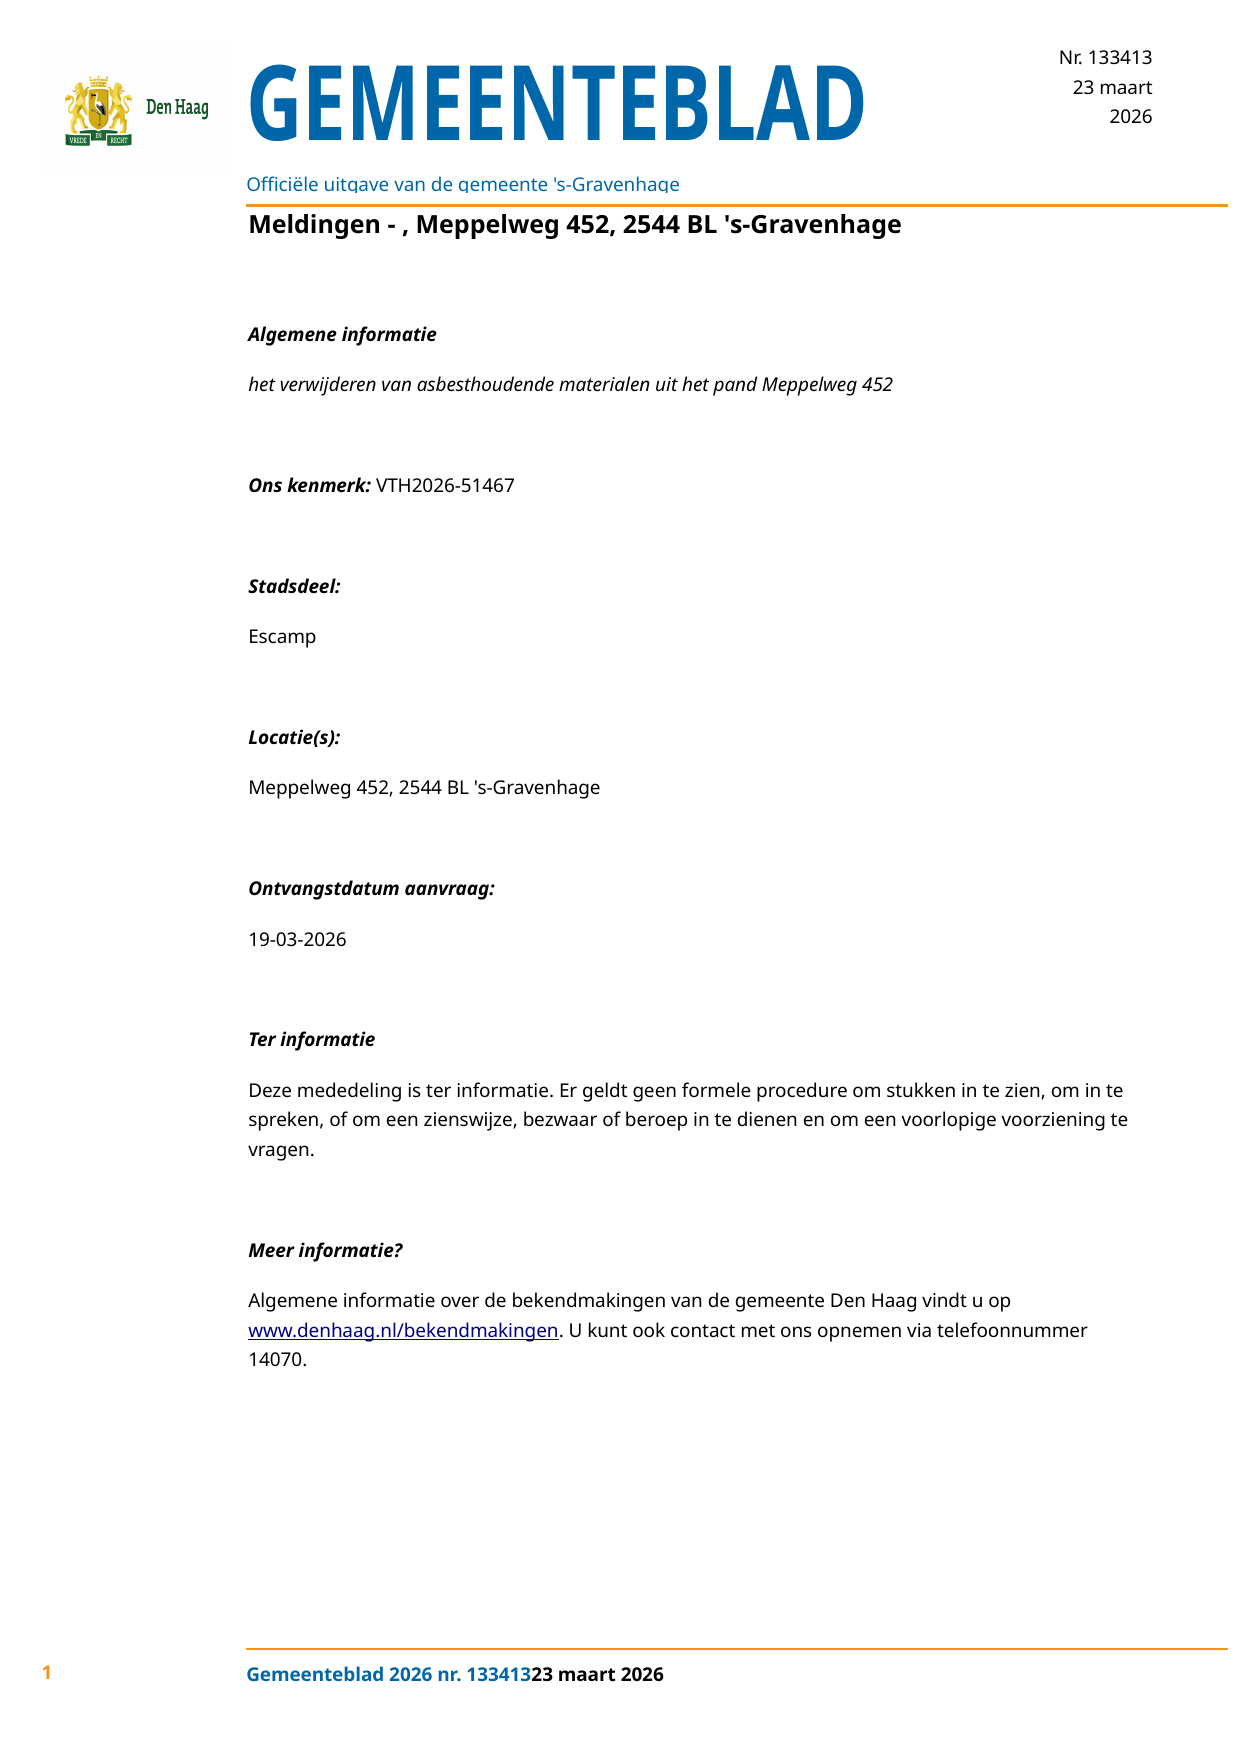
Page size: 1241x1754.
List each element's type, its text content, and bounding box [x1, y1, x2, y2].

text Escamp [248, 623, 1152, 649]
text 19-03-2026 [248, 926, 1152, 951]
text Ons kenmerk: VTH2026-51467 [248, 472, 1152, 498]
picture [41, 47, 231, 172]
text Ter informatie [248, 1027, 1152, 1052]
text het verwijderen van asbesthoudende materialen uit het pand Meppelweg 452 [248, 371, 1152, 397]
text Deze mededeling is ter informatie. Er geldt geen formele procedure om stukken in te zien, om in te spreken, of om een zienswijze, bezwaar of beroep in te dienen en om een voorlopige voorziening te vragen. [248, 1077, 1152, 1162]
text Meldingen - , Meppelweg 452, 2544 BL 's-Gravenhage [248, 207, 1152, 241]
text Stadsdeel: [248, 573, 1152, 598]
text Meer informatie? [248, 1237, 1152, 1263]
text Meppelweg 452, 2544 BL 's-Gravenhage [248, 774, 1152, 800]
text Algemene informatie [248, 321, 1152, 346]
text Algemene informatie over de bekendmakingen van de gemeente Den Haag vindt u op www.denhaag.nl/bekendmakingen. U kunt ook contact met ons opnemen via telefoonnummer 14070. [248, 1287, 1152, 1372]
text Ontvangstdatum aanvraag: [248, 875, 1152, 901]
text Locatie(s): [248, 724, 1152, 750]
